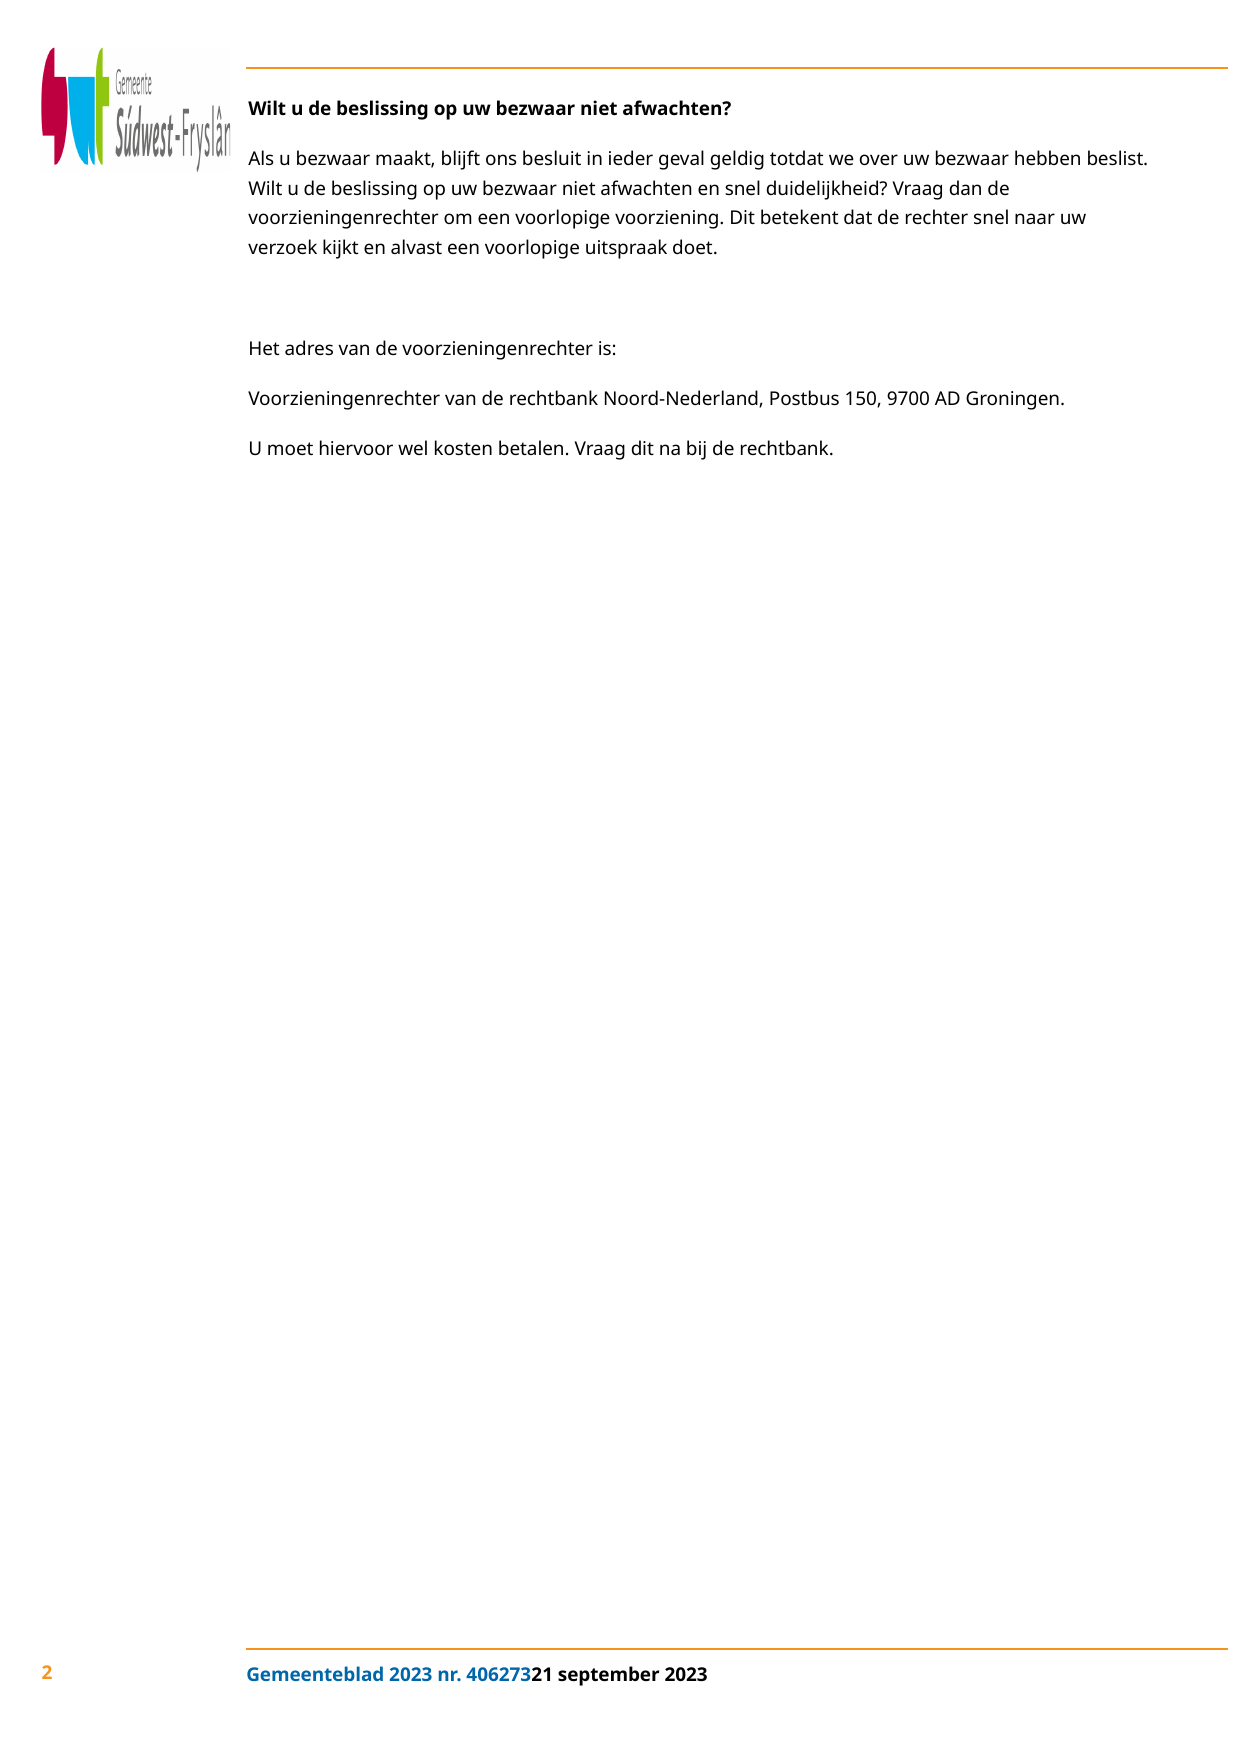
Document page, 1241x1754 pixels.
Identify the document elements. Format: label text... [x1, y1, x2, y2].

text Het adres van de voorzieningenrechter is: [248, 335, 1152, 361]
text Wilt u de beslissing op uw bezwaar niet afwachten? [248, 95, 1152, 121]
text Voorzieningenrechter van de rechtbank Noord-Nederland, Postbus 150, 9700 AD Groningen. [248, 385, 1152, 411]
text U moet hiervoor wel kosten betalen. Vraag dit na bij de rechtbank. [248, 436, 1152, 461]
picture [41, 47, 231, 172]
text Als u bezwaar maakt, blijft ons besluit in ieder geval geldig totdat we over uw bezwaar hebben beslist. Wilt u de beslissing op uw bezwaar niet afwachten en snel duidelijkheid? Vraag dan de voorzieningenrechter om een voorlopige voorziening. Dit betekent dat de rechter snel naar uw verzoek kijkt en alvast een voorlopige uitspraak doet. [248, 145, 1152, 260]
